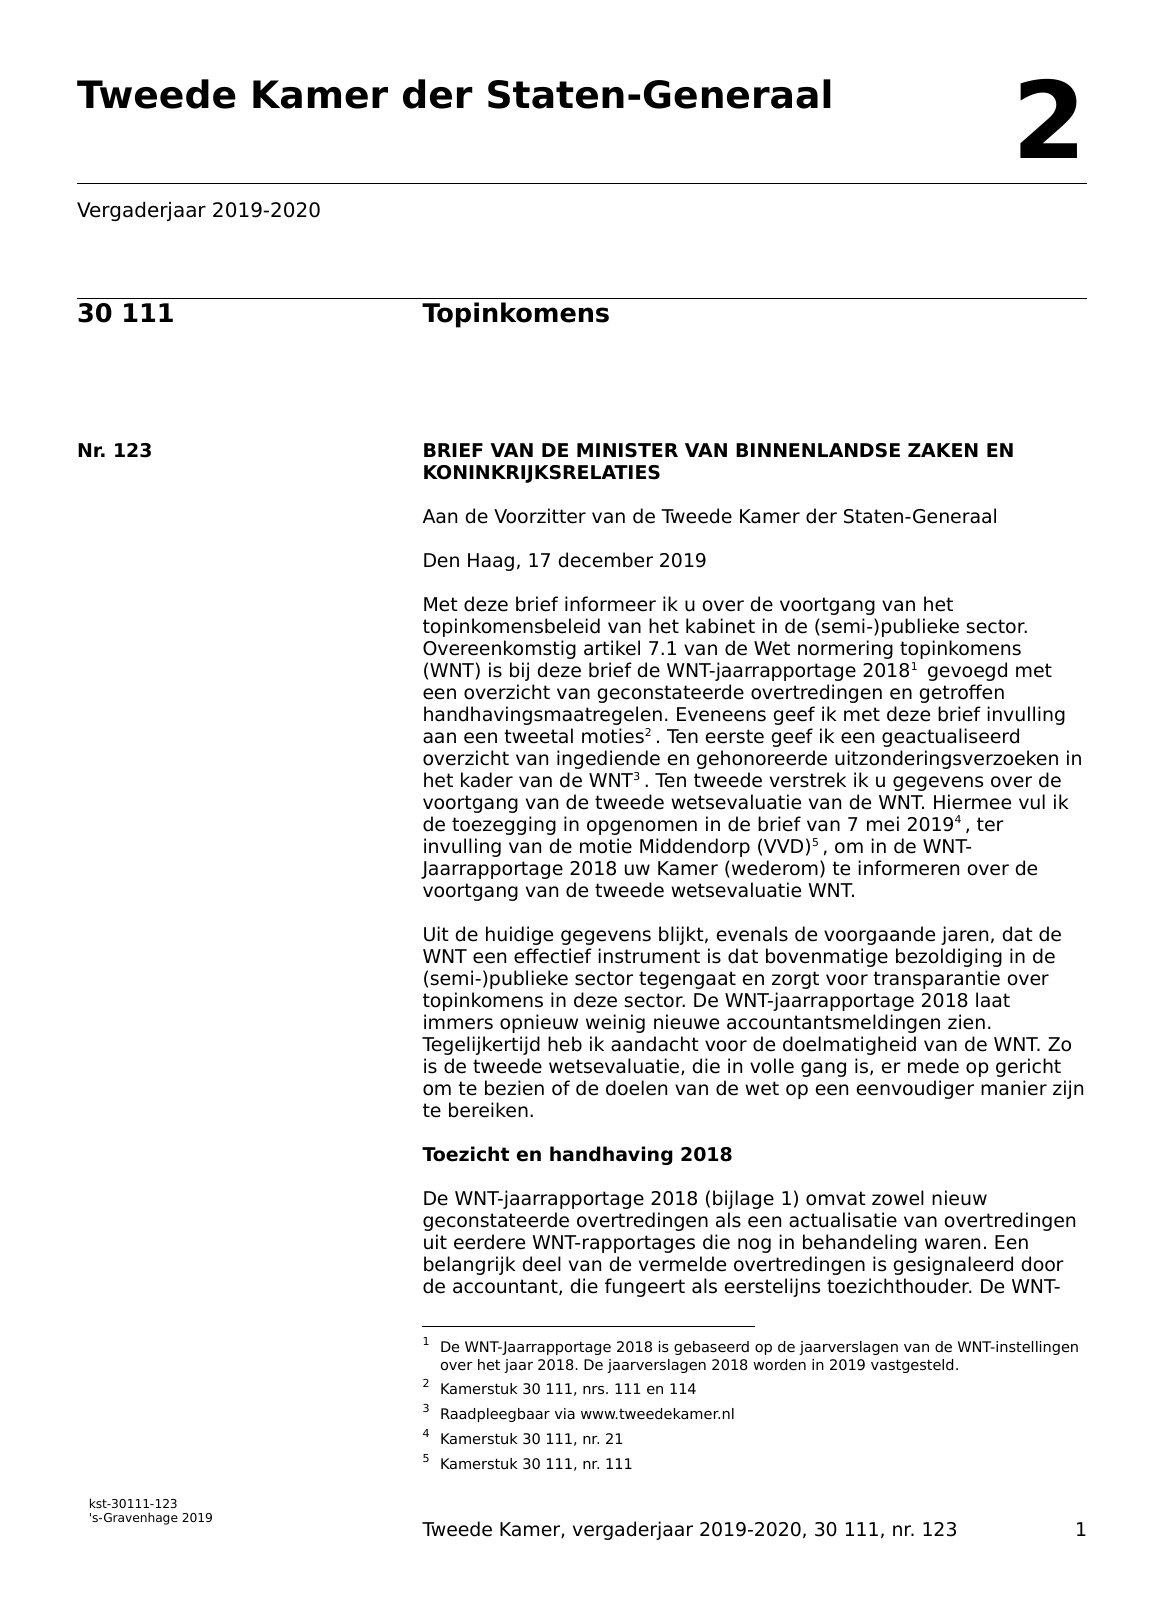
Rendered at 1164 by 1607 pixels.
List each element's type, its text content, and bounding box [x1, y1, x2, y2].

text kst-30111-123 [88, 1497, 323, 1511]
table_header Tweede Kamer der Staten-Generaal [77, 59, 886, 183]
text 's-Gravenhage 2019 [88, 1511, 323, 1525]
subtitle Nr. 123 BRIEF VAN DE MINISTER VAN BINNENLANDSE ZAKEN EN KONINKRIJKSRELATIES [77, 440, 1087, 484]
text Den Haag, 17 december 2019 [422, 550, 1087, 572]
text De WNT-jaarrapportage 2018 (bijlage 1) omvat zowel nieuw geconstateerde overtredingen als een actualisatie van overtredingen uit eerdere WNT-rapportages die nog in behandeling waren. Een belangrijk deel van de vermelde overtredingen is gesignaleerd door de accountant, die fungeert als eerstelijns toezichthouder. De WNT- [422, 1188, 1087, 1298]
text De WNT-Jaarrapportage 2018 is gebaseerd op de jaarverslagen van de WNT-instellingen over het jaar 2018. De jaarverslagen 2018 worden in 2019 vastgesteld. [422, 1335, 1087, 1374]
text Uit de huidige gegevens blijkt, evenals de voorgaande jaren, dat de WNT een effectief instrument is dat bovenmatige bezoldiging in de (semi-)publieke sector tegengaat en zorgt voor transparantie over topinkomens in deze sector. De WNT-jaarrapportage 2018 laat immers opnieuw weinig nieuwe accountantsmeldingen zien. Tegelijkertijd heb ik aandacht voor de doelmatigheid van de WNT. Zo is de tweede wetsevaluatie, die in volle gang is, er mede op gericht om te bezien of de doelen van de wet op een eenvoudiger manier zijn te bereiken. [422, 924, 1087, 1122]
table_cell Vergaderjaar 2019-2020 [77, 184, 1087, 298]
table_header 2 [886, 59, 1087, 183]
text Kamerstuk 30 111, nr. 21 [422, 1427, 1087, 1449]
text Raadpleegbaar via www.tweedekamer.nl [422, 1402, 1087, 1424]
text Met deze brief informeer ik u over de voortgang van het topinkomensbeleid van het kabinet in de (semi-)publieke sector. Overeenkomstig artikel 7.1 van de Wet normering topinkomens (WNT) is bij deze brief de WNT-jaarrapportage 2018 gevoegd met een overzicht van geconstateerde overtredingen en getroffen handhavingsmaatregelen. Eveneens geef ik met deze brief invulling aan een tweetal moties. Ten eerste geef ik een geactualiseerd overzicht van ingediende en gehonoreerde uitzonderingsverzoeken in het kader van de WNT. Ten tweede verstrek ik u gegevens over de voortgang van de tweede wetsevaluatie van de WNT. Hiermee vul ik de toezegging in opgenomen in de brief van 7 mei 2019, ter invulling van de motie Middendorp (VVD), om in de WNT-Jaarrapportage 2018 uw Kamer (wederom) te informeren over de voortgang van de tweede wetsevaluatie WNT. [422, 594, 1087, 902]
subtitle 30 111 Topinkomens [77, 299, 1087, 329]
subtitle Toezicht en handhaving 2018 [422, 1144, 1087, 1166]
text Aan de Voorzitter van de Tweede Kamer der Staten-Generaal [422, 506, 1087, 528]
text Kamerstuk 30 111, nr. 111 [422, 1452, 1087, 1474]
text Kamerstuk 30 111, nrs. 111 en 114 [422, 1377, 1087, 1399]
